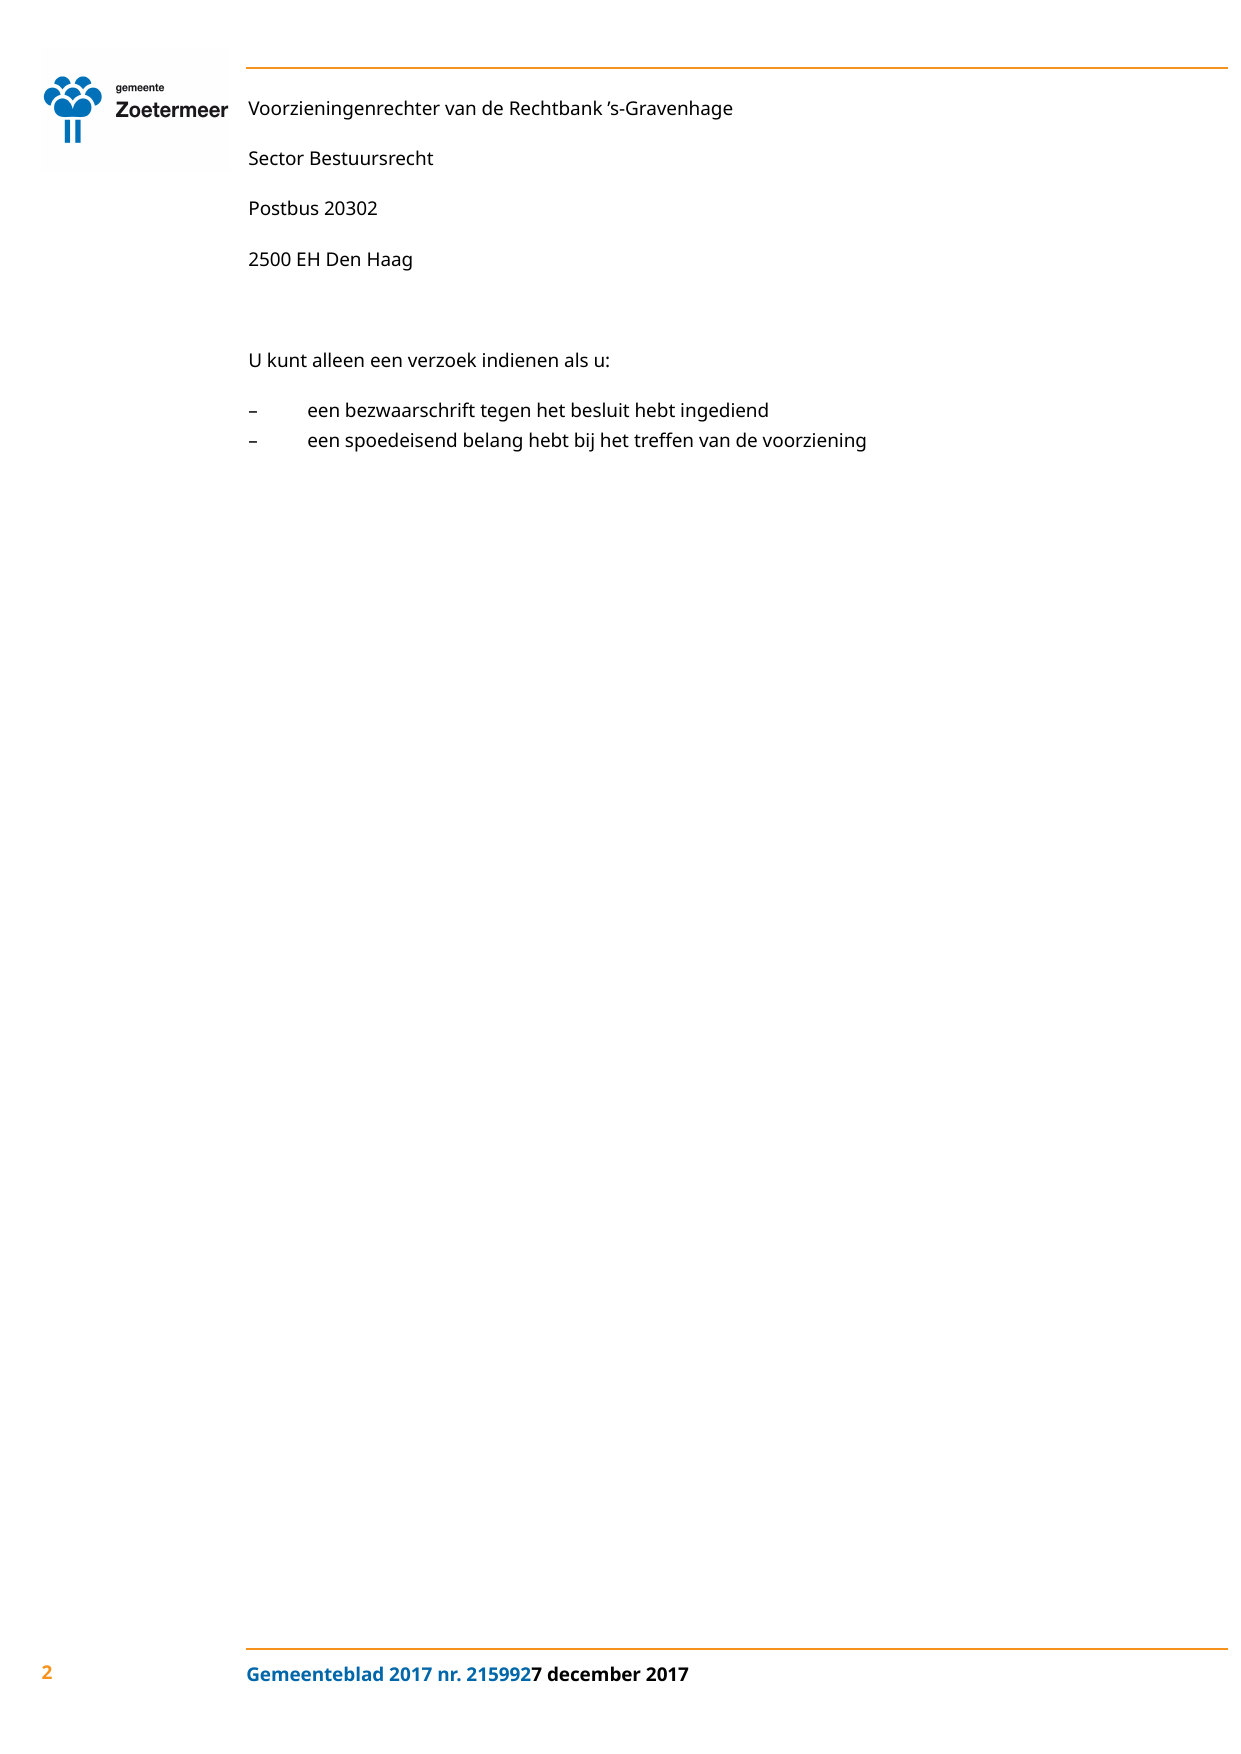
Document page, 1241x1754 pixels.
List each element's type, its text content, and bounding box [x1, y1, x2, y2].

text Postbus 20302 [248, 196, 1152, 221]
text Voorzieningenrechter van de Rechtbank ’s-Gravenhage [248, 95, 1152, 121]
list een spoedeisend belang hebt bij het treffen van de voorziening [248, 427, 1152, 453]
text 2500 EH Den Haag [248, 246, 1152, 272]
picture [41, 47, 231, 172]
text Sector Bestuursrecht [248, 145, 1152, 171]
text U kunt alleen een verzoek indienen als u: [248, 347, 1152, 373]
list een bezwaarschrift tegen het besluit hebt ingediend [248, 397, 1152, 423]
